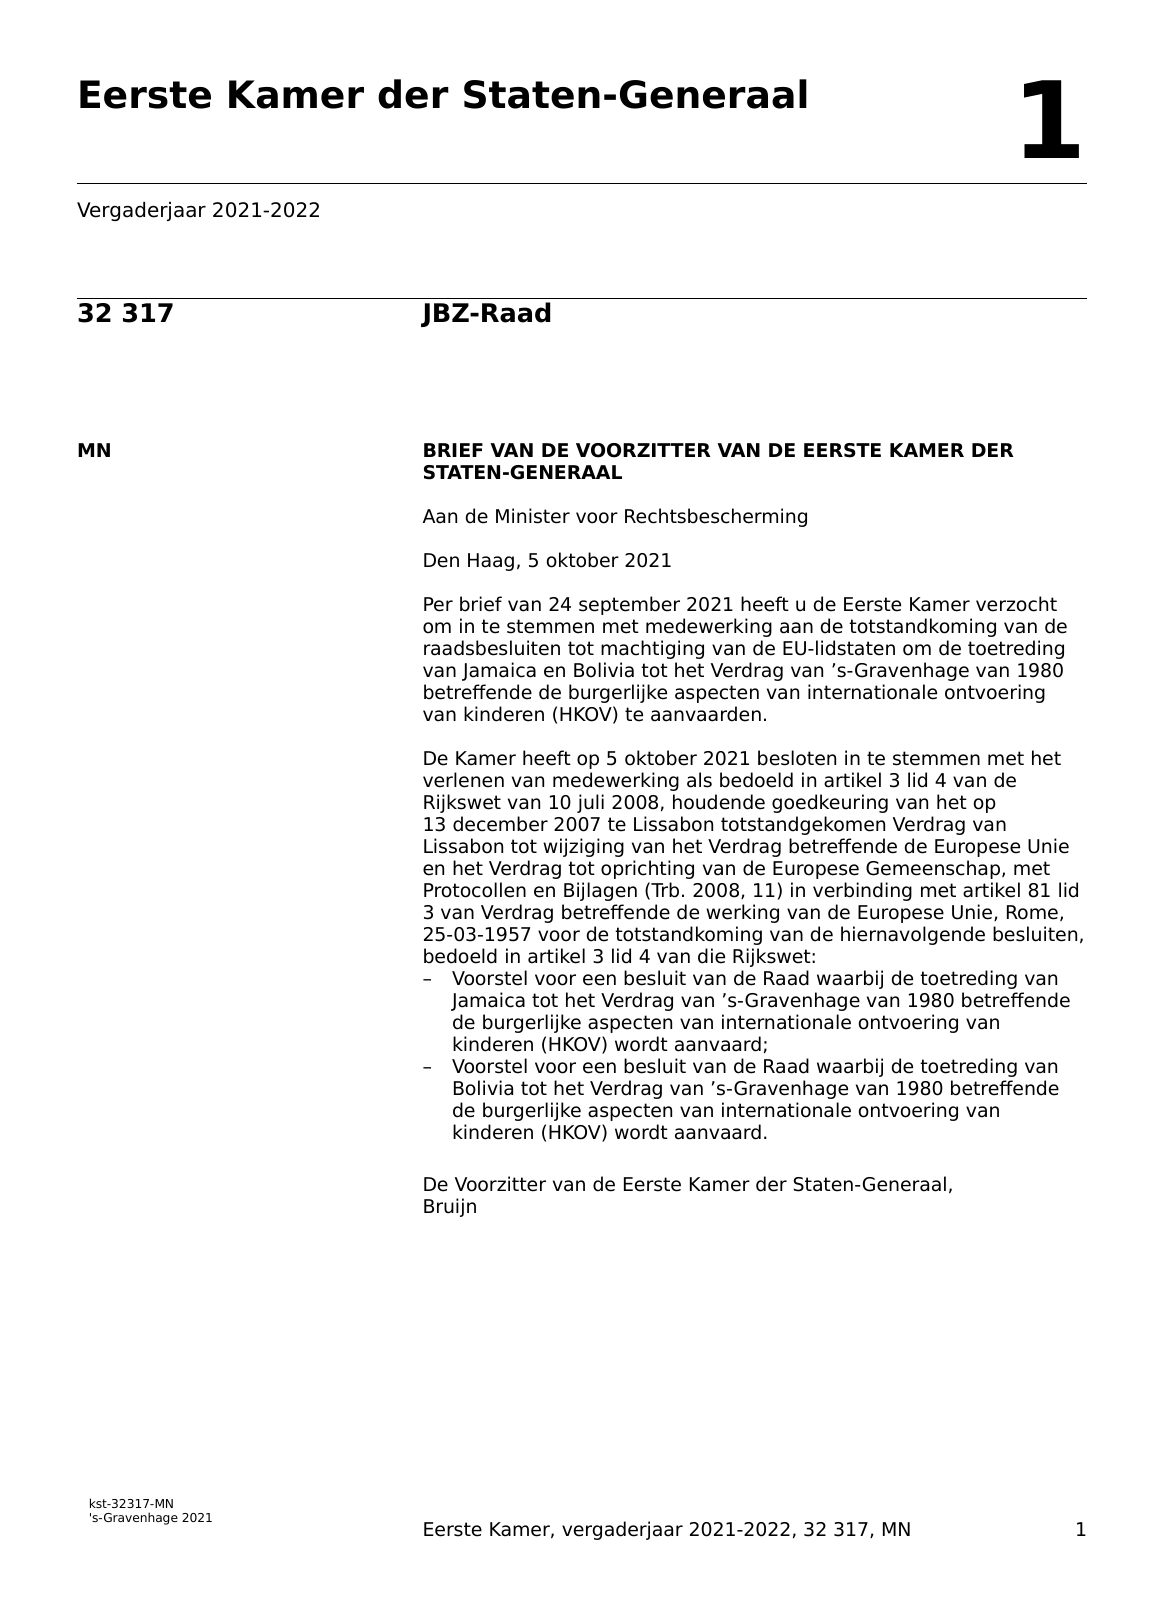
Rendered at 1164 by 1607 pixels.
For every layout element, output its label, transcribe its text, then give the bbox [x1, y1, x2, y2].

text Per brief van 24 september 2021 heeft u de Eerste Kamer verzocht om in te stemmen met medewerking aan de totstandkoming van de raadsbesluiten tot machtiging van de EU-lidstaten om de toetreding van Jamaica en Bolivia tot het Verdrag van ’s-Gravenhage van 1980 betreffende de burgerlijke aspecten van internationale ontvoering van kinderen (HKOV) te aanvaarden. [422, 594, 1087, 726]
text 's-Gravenhage 2021 [88, 1511, 323, 1525]
text kst-32317-MN [88, 1497, 323, 1511]
text – Voorstel voor een besluit van de Raad waarbij de toetreding van Jamaica tot het Verdrag van ’s-Gravenhage van 1980 betreffende de burgerlijke aspecten van internationale ontvoering van kinderen (HKOV) wordt aanvaard; [422, 968, 1087, 1056]
text Den Haag, 5 oktober 2021 [422, 550, 1087, 572]
text De Kamer heeft op 5 oktober 2021 besloten in te stemmen met het verlenen van medewerking als bedoeld in artikel 3 lid 4 van de Rijkswet van 10 juli 2008, houdende goedkeuring van het op 13 december 2007 te Lissabon totstandgekomen Verdrag van Lissabon tot wijziging van het Verdrag betreffende de Europese Unie en het Verdrag tot oprichting van de Europese Gemeenschap, met Protocollen en Bijlagen (Trb. 2008, 11) in verbinding met artikel 81 lid 3 van Verdrag betreffende de werking van de Europese Unie, Rome, 25-03-1957 voor de totstandkoming van de hiernavolgende besluiten, bedoeld in artikel 3 lid 4 van die Rijkswet: [422, 748, 1087, 968]
subtitle 32 317 JBZ-Raad [77, 299, 1087, 329]
subtitle MN BRIEF VAN DE VOORZITTER VAN DE EERSTE KAMER DER STATEN-GENERAAL [77, 440, 1087, 484]
table_header 1 [886, 59, 1087, 183]
table_cell Vergaderjaar 2021-2022 [77, 184, 1087, 298]
table_header Eerste Kamer der Staten-Generaal [77, 59, 886, 183]
text De Voorzitter van de Eerste Kamer der Staten-Generaal, Bruijn [422, 1174, 1087, 1218]
text – Voorstel voor een besluit van de Raad waarbij de toetreding van Bolivia tot het Verdrag van ’s-Gravenhage van 1980 betreffende de burgerlijke aspecten van internationale ontvoering van kinderen (HKOV) wordt aanvaard. [422, 1056, 1087, 1144]
text Aan de Minister voor Rechtsbescherming [422, 506, 1087, 528]
